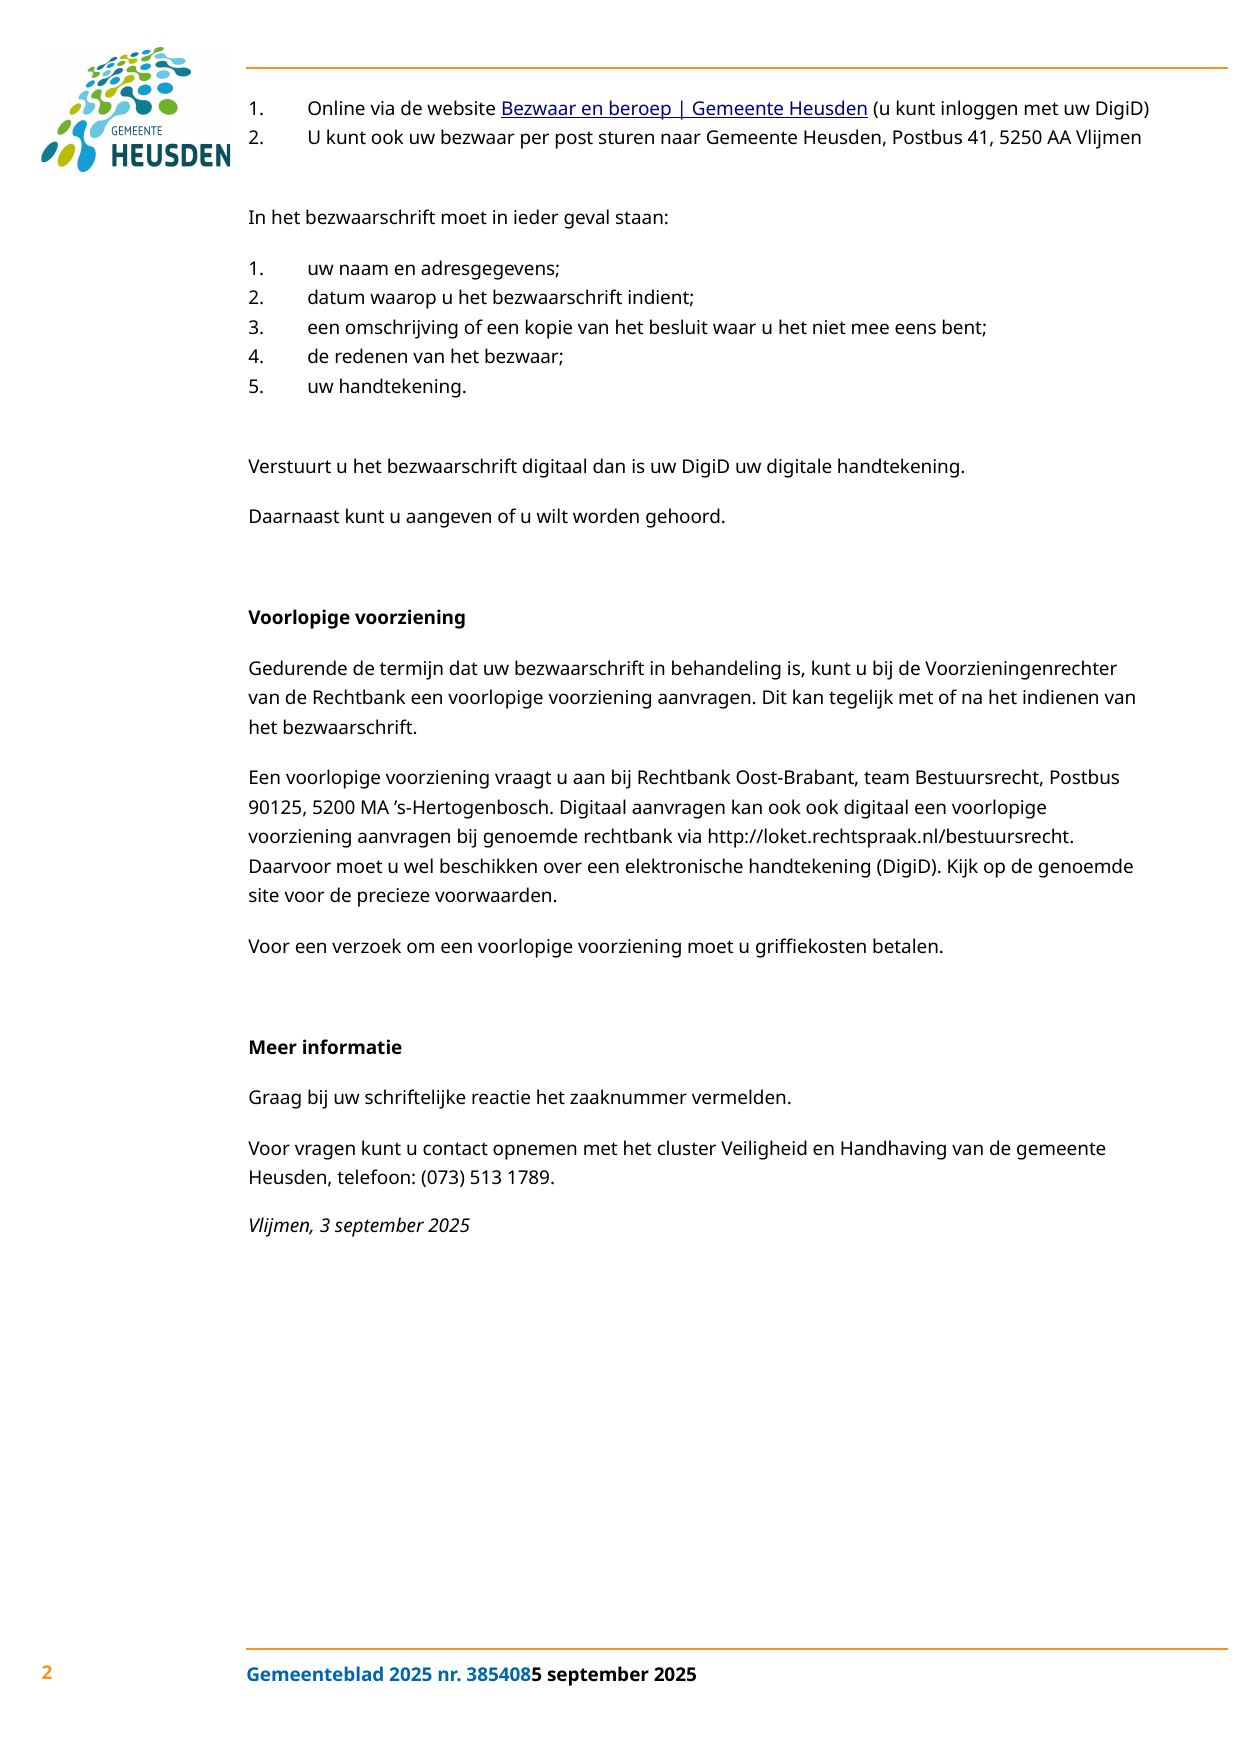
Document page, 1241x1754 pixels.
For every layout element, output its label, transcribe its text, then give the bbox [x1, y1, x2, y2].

list een omschrijving of een kopie van het besluit waar u het niet mee eens bent; [248, 314, 1152, 340]
list uw handtekening. [248, 373, 1152, 399]
text Een voorlopige voorziening vraagt u aan bij Rechtbank Oost-Brabant, team Bestuursrecht, Postbus 90125, 5200 MA ’s-Hertogenbosch. Digitaal aanvragen kan ook ook digitaal een voorlopige voorziening aanvragen bij genoemde rechtbank via http://loket.rechtspraak.nl/bestuursrecht. Daarvoor moet u wel beschikken over een elektronische handtekening (DigiD). Kijk op de genoemde site voor de precieze voorwaarden. [248, 764, 1152, 908]
list Online via de website Bezwaar en beroep | Gemeente Heusden (u kunt inloggen met uw DigiD) [248, 95, 1152, 121]
text Voor vragen kunt u contact opnemen met het cluster Veiligheid en Handhaving van de gemeente Heusden, telefoon: (073) 513 1789. [248, 1135, 1152, 1190]
text Voorlopige voorziening [248, 604, 1152, 630]
text Graag bij uw schriftelijke reactie het zaaknummer vermelden. [248, 1084, 1152, 1110]
text In het bezwaarschrift moet in ieder geval staan: [248, 204, 1152, 230]
list U kunt ook uw bezwaar per post sturen naar Gemeente Heusden, Postbus 41, 5250 AA Vlijmen [248, 124, 1152, 150]
text Gedurende de termijn dat uw bezwaarschrift in behandeling is, kunt u bij de Voorzieningenrechter van de Rechtbank een voorlopige voorziening aanvragen. Dit kan tegelijk met of na het indienen van het bezwaarschrift. [248, 655, 1152, 740]
text Meer informatie [248, 1034, 1152, 1060]
text Voor een verzoek om een voorlopige voorziening moet u griffiekosten betalen. [248, 933, 1152, 959]
list uw naam en adresgegevens; [248, 255, 1152, 281]
text Vlijmen, 3 september 2025 [248, 1212, 1152, 1238]
list de redenen van het bezwaar; [248, 343, 1152, 369]
picture [41, 47, 231, 172]
list datum waarop u het bezwaarschrift indient; [248, 284, 1152, 310]
text Daarnaast kunt u aangeven of u wilt worden gehoord. [248, 503, 1152, 529]
text Verstuurt u het bezwaarschrift digitaal dan is uw DigiD uw digitale handtekening. [248, 453, 1152, 479]
